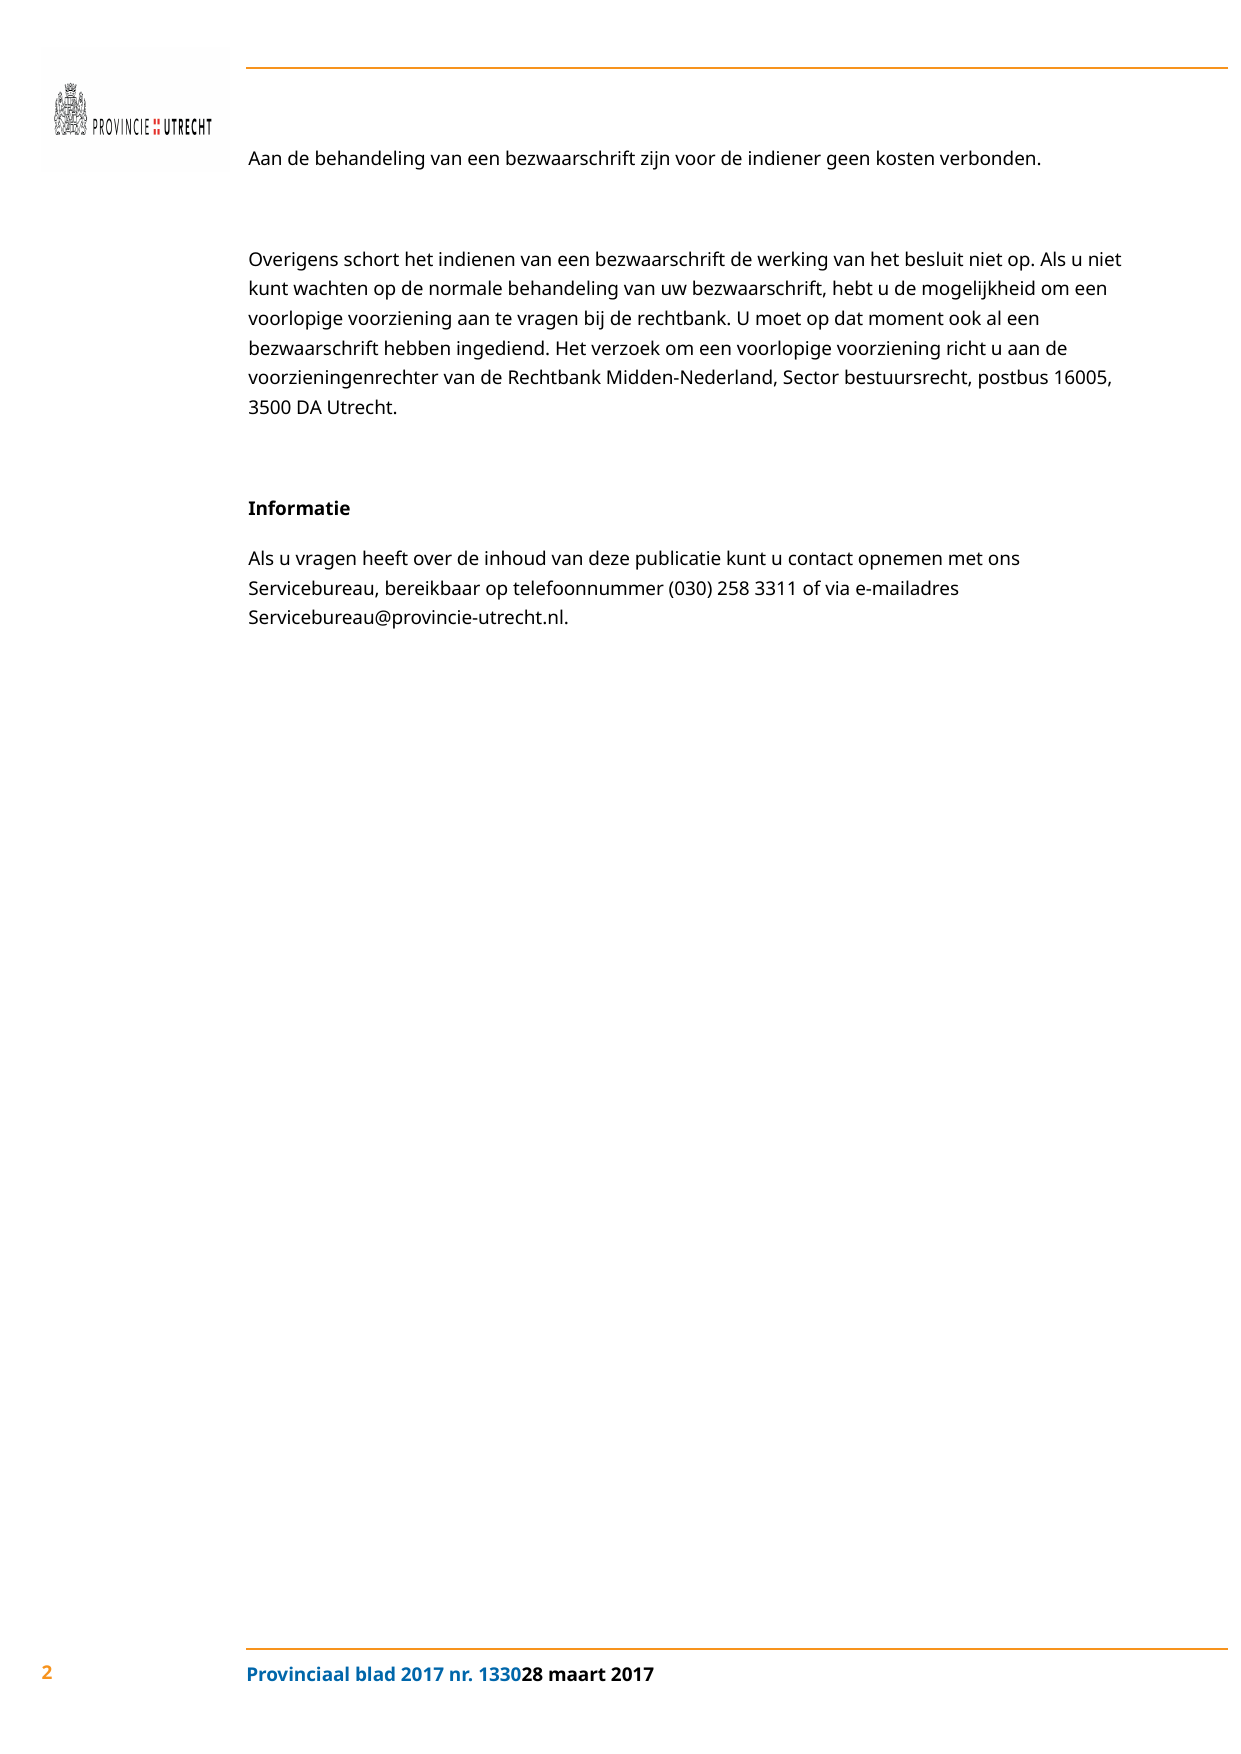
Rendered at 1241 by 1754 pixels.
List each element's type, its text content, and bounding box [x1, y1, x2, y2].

text Als u vragen heeft over de inhoud van deze publicatie kunt u contact opnemen met ons Servicebureau, bereikbaar op telefoonnummer (030) 258 3311 of via e-mailadres Servicebureau@provincie-utrecht.nl. [248, 545, 1152, 630]
text Informatie [248, 495, 1152, 521]
picture [41, 47, 231, 172]
text Overigens schort het indienen van een bezwaarschrift de werking van het besluit niet op. Als u niet kunt wachten op de normale behandeling van uw bezwaarschrift, hebt u de mogelijkheid om een voorlopige voorziening aan te vragen bij de rechtbank. U moet op dat moment ook al een bezwaarschrift hebben ingediend. Het verzoek om een voorlopige voorziening richt u aan de voorzieningenrechter van de Rechtbank Midden-Nederland, Sector bestuursrecht, postbus 16005, 3500 DA Utrecht. [248, 246, 1152, 420]
text Aan de behandeling van een bezwaarschrift zijn voor de indiener geen kosten verbonden. [248, 145, 1152, 171]
